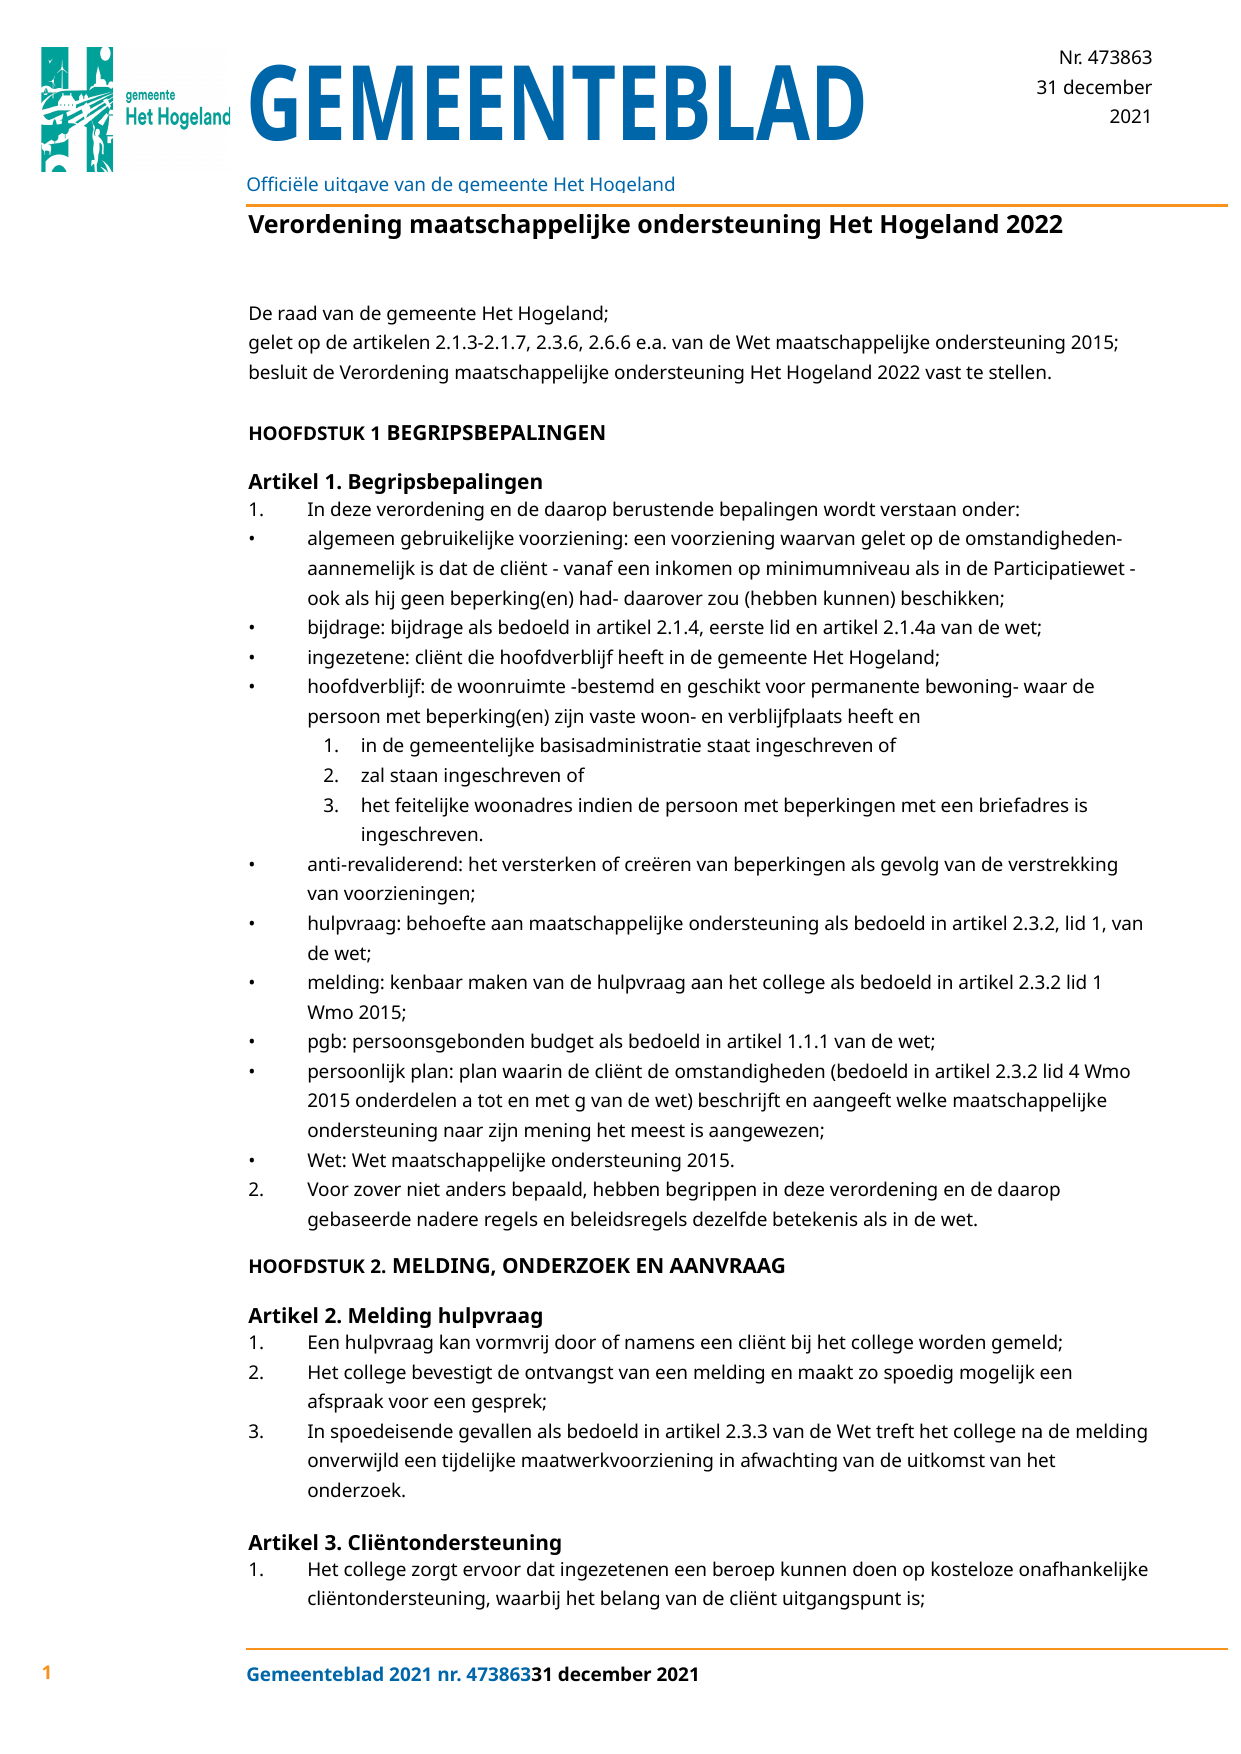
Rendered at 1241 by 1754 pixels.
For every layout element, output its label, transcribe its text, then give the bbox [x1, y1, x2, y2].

text gelet op de artikelen 2.1.3-2.1.7, 2.3.6, 2.6.6 e.a. van de Wet maatschappelijke ondersteuning 2015; [248, 329, 1152, 355]
text HOOFDSTUK 1 BEGRIPSBEPALINGEN [248, 418, 1152, 447]
text HOOFDSTUK 2. MELDING, ONDERZOEK EN AANVRAAG [248, 1252, 1152, 1280]
text De raad van de gemeente Het Hogeland; [248, 300, 1152, 326]
list In deze verordening en de daarop berustende bepalingen wordt verstaan onder: [248, 496, 1152, 522]
list anti-revaliderend: het versterken of creëren van beperkingen als gevolg van de verstrekking van voorzieningen; [248, 851, 1152, 906]
list het feitelijke woonadres indien de persoon met beperkingen met een briefadres is ingeschreven. [323, 792, 1152, 847]
list zal staan ingeschreven of [323, 762, 1152, 788]
picture [41, 47, 231, 172]
text Verordening maatschappelijke ondersteuning Het Hogeland 2022 [248, 207, 1152, 241]
list pgb: persoonsgebonden budget als bedoeld in artikel 1.1.1 van de wet; [248, 1028, 1152, 1054]
list in de gemeentelijke basisadministratie staat ingeschreven of [323, 733, 1152, 758]
list persoonlijk plan: plan waarin de cliënt de omstandigheden (bedoeld in artikel 2.3.2 lid 4 Wmo 2015 onderdelen a tot en met g van de wet) beschrijft en aangeeft welke maatschappelijke ondersteuning naar zijn mening het meest is aangewezen; [248, 1058, 1152, 1143]
list algemeen gebruikelijke voorziening: een voorziening waarvan gelet op de omstandigheden- aannemelijk is dat de cliënt - vanaf een inkomen op minimumniveau als in de Participatiewet - ook als hij geen beperking(en) had- daarover zou (hebben kunnen) beschikken; [248, 526, 1152, 610]
list bijdrage: bijdrage als bedoeld in artikel 2.1.4, eerste lid en artikel 2.1.4a van de wet; [248, 614, 1152, 640]
list melding: kenbaar maken van de hulpvraag aan het college als bedoeld in artikel 2.3.2 lid 1 Wmo 2015; [248, 969, 1152, 1024]
text Artikel 3. Cliëntondersteuning [248, 1528, 1152, 1556]
text Artikel 2. Melding hulpvraag [248, 1301, 1152, 1329]
list In spoedeisende gevallen als bedoeld in artikel 2.3.3 van de Wet treft het college na de melding onverwijld een tijdelijke maatwerkvoorziening in afwachting van de uitkomst van het onderzoek. [248, 1418, 1152, 1503]
list Het college bevestigt de ontvangst van een melding en maakt zo spoedig mogelijk een afspraak voor een gesprek; [248, 1359, 1152, 1414]
list Een hulpvraag kan vormvrij door of namens een cliënt bij het college worden gemeld; [248, 1329, 1152, 1355]
list Wet: Wet maatschappelijke ondersteuning 2015. [248, 1147, 1152, 1172]
list hoofdverblijf: de woonruimte -bestemd en geschikt voor permanente bewoning- waar de persoon met beperking(en) zijn vaste woon- en verblijfplaats heeft en [248, 673, 1152, 729]
text besluit de Verordening maatschappelijke ondersteuning Het Hogeland 2022 vast te stellen. [248, 359, 1152, 385]
list hulpvraag: behoefte aan maatschappelijke ondersteuning als bedoeld in artikel 2.3.2, lid 1, van de wet; [248, 910, 1152, 965]
list Het college zorgt ervoor dat ingezetenen een beroep kunnen doen op kosteloze onafhankelijke cliëntondersteuning, waarbij het belang van de cliënt uitgangspunt is; [248, 1556, 1152, 1611]
text Artikel 1. Begripsbepalingen [248, 467, 1152, 496]
list ingezetene: cliënt die hoofdverblijf heeft in de gemeente Het Hogeland; [248, 644, 1152, 669]
list Voor zover niet anders bepaald, hebben begrippen in deze verordening en de daarop gebaseerde nadere regels en beleidsregels dezelfde betekenis als in de wet. [248, 1176, 1152, 1232]
